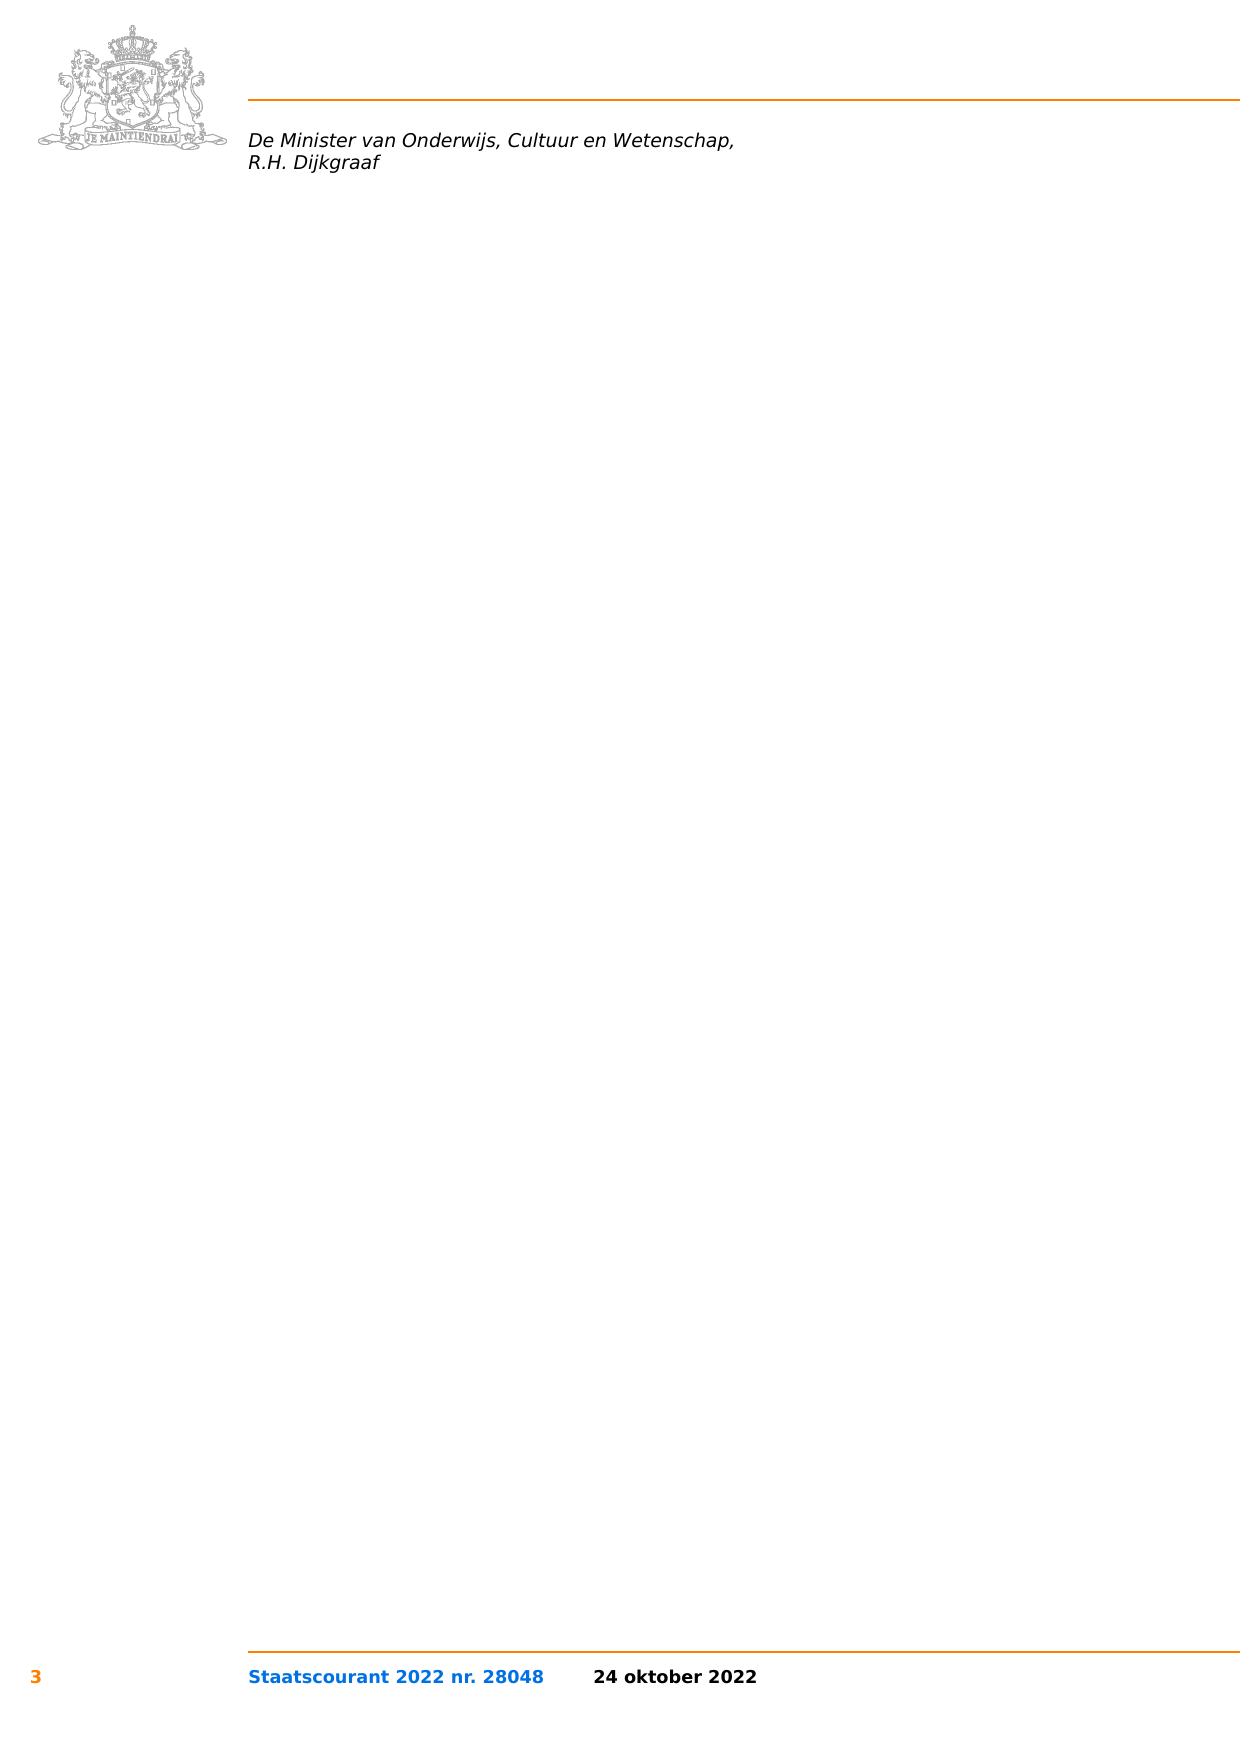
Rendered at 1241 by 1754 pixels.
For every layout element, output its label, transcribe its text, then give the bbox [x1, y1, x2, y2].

picture [38, 25, 227, 150]
text De Minister van Onderwijs, Cultuur en Wetenschap, R.H. Dijkgraaf [248, 130, 1163, 174]
